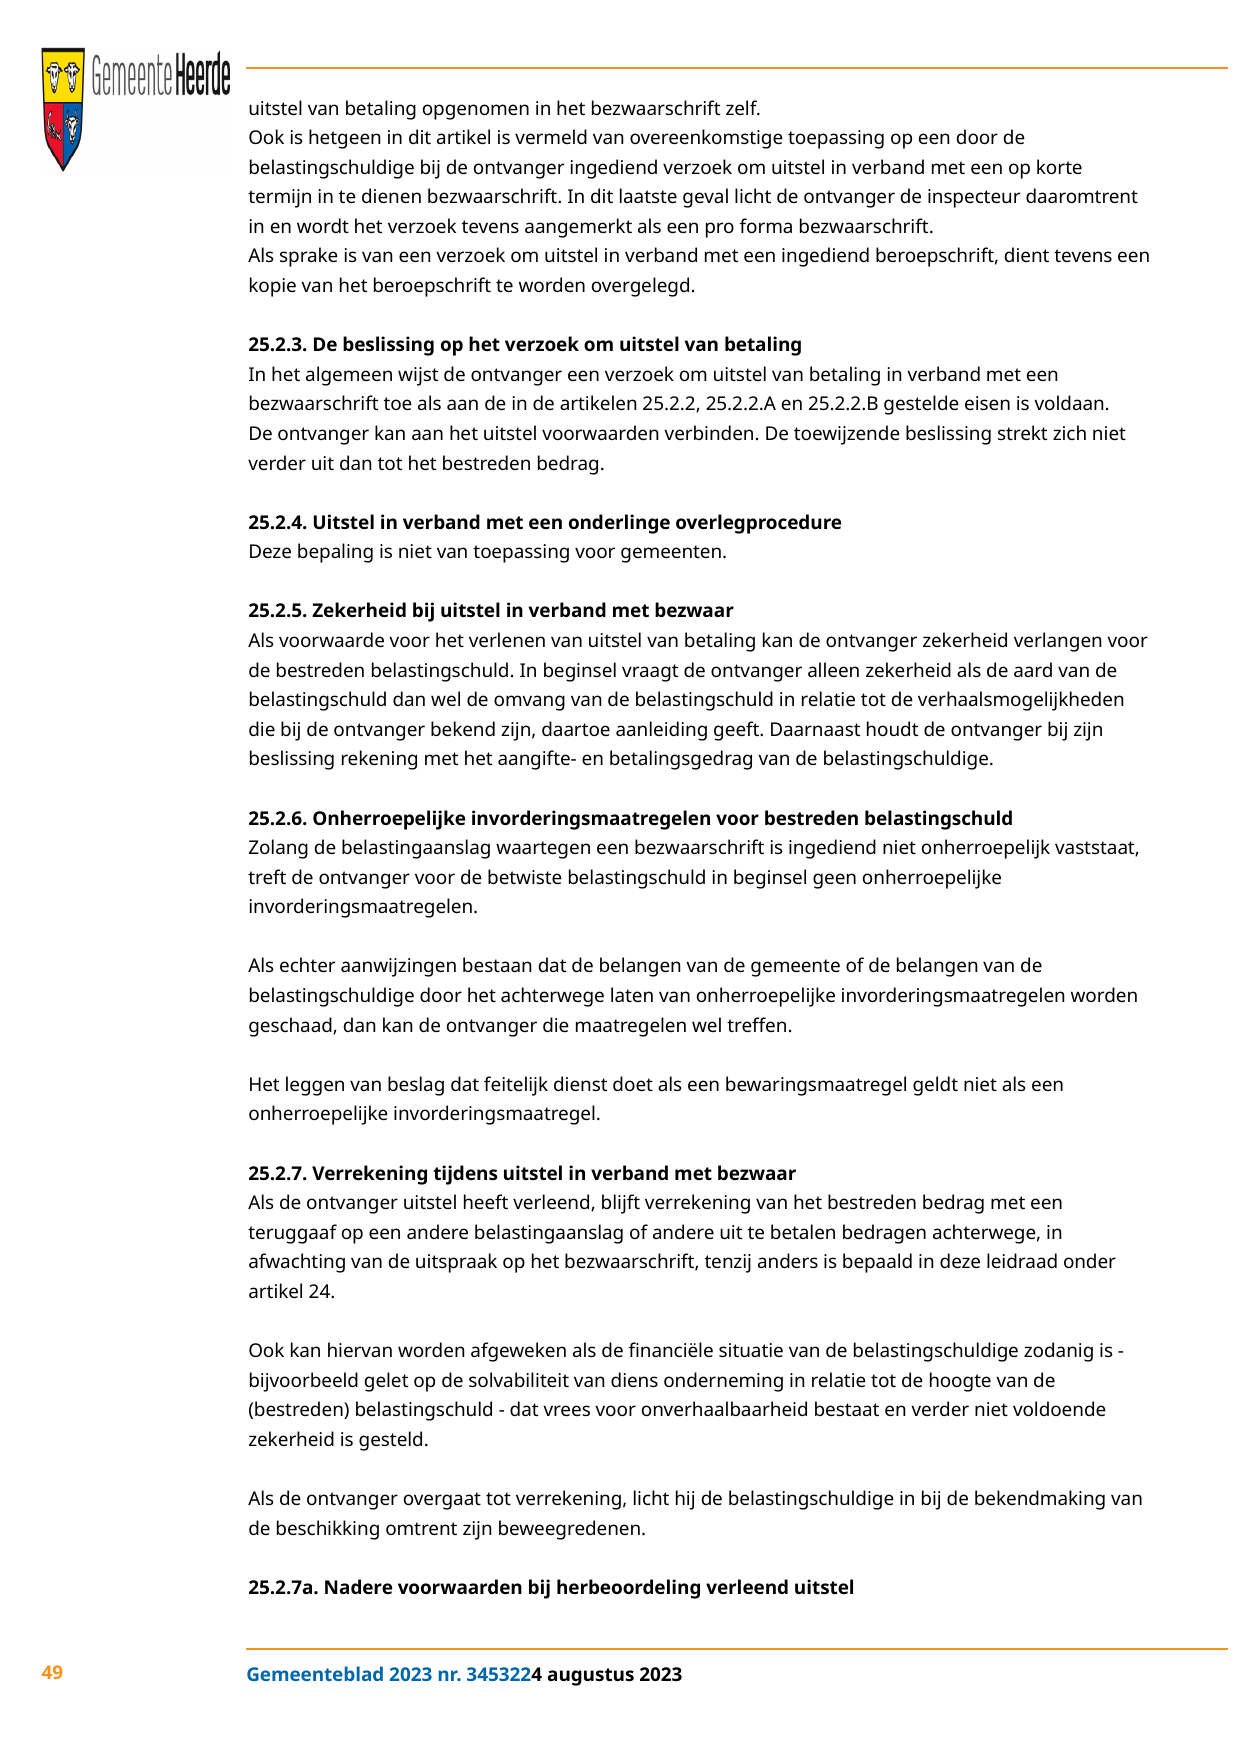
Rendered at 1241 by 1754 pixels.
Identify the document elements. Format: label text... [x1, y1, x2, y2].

text Als voorwaarde voor het verlenen van uitstel van betaling kan de ontvanger zekerheid verlangen voor de bestreden belastingschuld. In beginsel vraagt de ontvanger alleen zekerheid als de aard van de belastingschuld dan wel de omvang van de belastingschuld in relatie tot de verhaalsmogelijkheden die bij de ontvanger bekend zijn, daartoe aanleiding geeft. Daarnaast houdt de ontvanger bij zijn beslissing rekening met het aangifte- en betalingsgedrag van de belastingschuldige. [248, 627, 1152, 771]
text 25.2.6. Onherroepelijke invorderingsmaatregelen voor bestreden belastingschuld [248, 805, 1152, 831]
text 25.2.3. De beslissing op het verzoek om uitstel van betaling [248, 331, 1152, 357]
text Als sprake is van een verzoek om uitstel in verband met een ingediend beroepschrift, dient tevens een kopie van het beroepschrift te worden overgelegd. [248, 243, 1152, 298]
text 25.2.5. Zekerheid bij uitstel in verband met bezwaar [248, 598, 1152, 623]
text Als echter aanwijzingen bestaan dat de belangen van de gemeente of de belangen van de belastingschuldige door het achterwege laten van onherroepelijke invorderingsmaatregelen worden geschaad, dan kan de ontvanger die maatregelen wel treffen. [248, 953, 1152, 1038]
text Als de ontvanger uitstel heeft verleend, blijft verrekening van het bestreden bedrag met een teruggaaf op een andere belastingaanslag of andere uit te betalen bedragen achterwege, in afwachting van de uitspraak op het bezwaarschrift, tenzij anders is bepaald in deze leidraad onder artikel 24. [248, 1189, 1152, 1304]
text Als de ontvanger overgaat tot verrekening, licht hij de belastingschuldige in bij de bekendmaking van de beschikking omtrent zijn beweegredenen. [248, 1485, 1152, 1541]
text In het algemeen wijst de ontvanger een verzoek om uitstel van betaling in verband met een bezwaarschrift toe als aan de in de artikelen 25.2.2, 25.2.2.A en 25.2.2.B gestelde eisen is voldaan. [248, 361, 1152, 416]
text 25.2.4. Uitstel in verband met een onderlinge overlegprocedure [248, 509, 1152, 535]
text Het leggen van beslag dat feitelijk dienst doet als een bewaringsmaatregel geldt niet als een onherroepelijke invorderingsmaatregel. [248, 1071, 1152, 1126]
text 25.2.7a. Nadere voorwaarden bij herbeoordeling verleend uitstel [248, 1574, 1152, 1600]
text Zolang de belastingaanslag waartegen een bezwaarschrift is ingediend niet onherroepelijk vaststaat, treft de ontvanger voor de betwiste belastingschuld in beginsel geen onherroepelijke invorderingsmaatregelen. [248, 834, 1152, 919]
text Ook is hetgeen in dit artikel is vermeld van overeenkomstige toepassing op een door de belastingschuldige bij de ontvanger ingediend verzoek om uitstel in verband met een op korte termijn in te dienen bezwaarschrift. In dit laatste geval licht de ontvanger de inspecteur daaromtrent in en wordt het verzoek tevens aangemerkt als een pro forma bezwaarschrift. [248, 124, 1152, 239]
picture [41, 47, 231, 172]
text 25.2.7. Verrekening tijdens uitstel in verband met bezwaar [248, 1160, 1152, 1186]
text Deze bepaling is niet van toepassing voor gemeenten. [248, 538, 1152, 564]
text De ontvanger kan aan het uitstel voorwaarden verbinden. De toewijzende beslissing strekt zich niet verder uit dan tot het bestreden bedrag. [248, 420, 1152, 476]
text Ook kan hiervan worden afgeweken als de financiële situatie van de belastingschuldige zodanig is - bijvoorbeeld gelet op de solvabiliteit van diens onderneming in relatie tot de hoogte van de (bestreden) belastingschuld - dat vrees voor onverhaalbaarheid bestaat en verder niet voldoende zekerheid is gesteld. [248, 1337, 1152, 1452]
text uitstel van betaling opgenomen in het bezwaarschrift zelf. [248, 95, 1152, 121]
